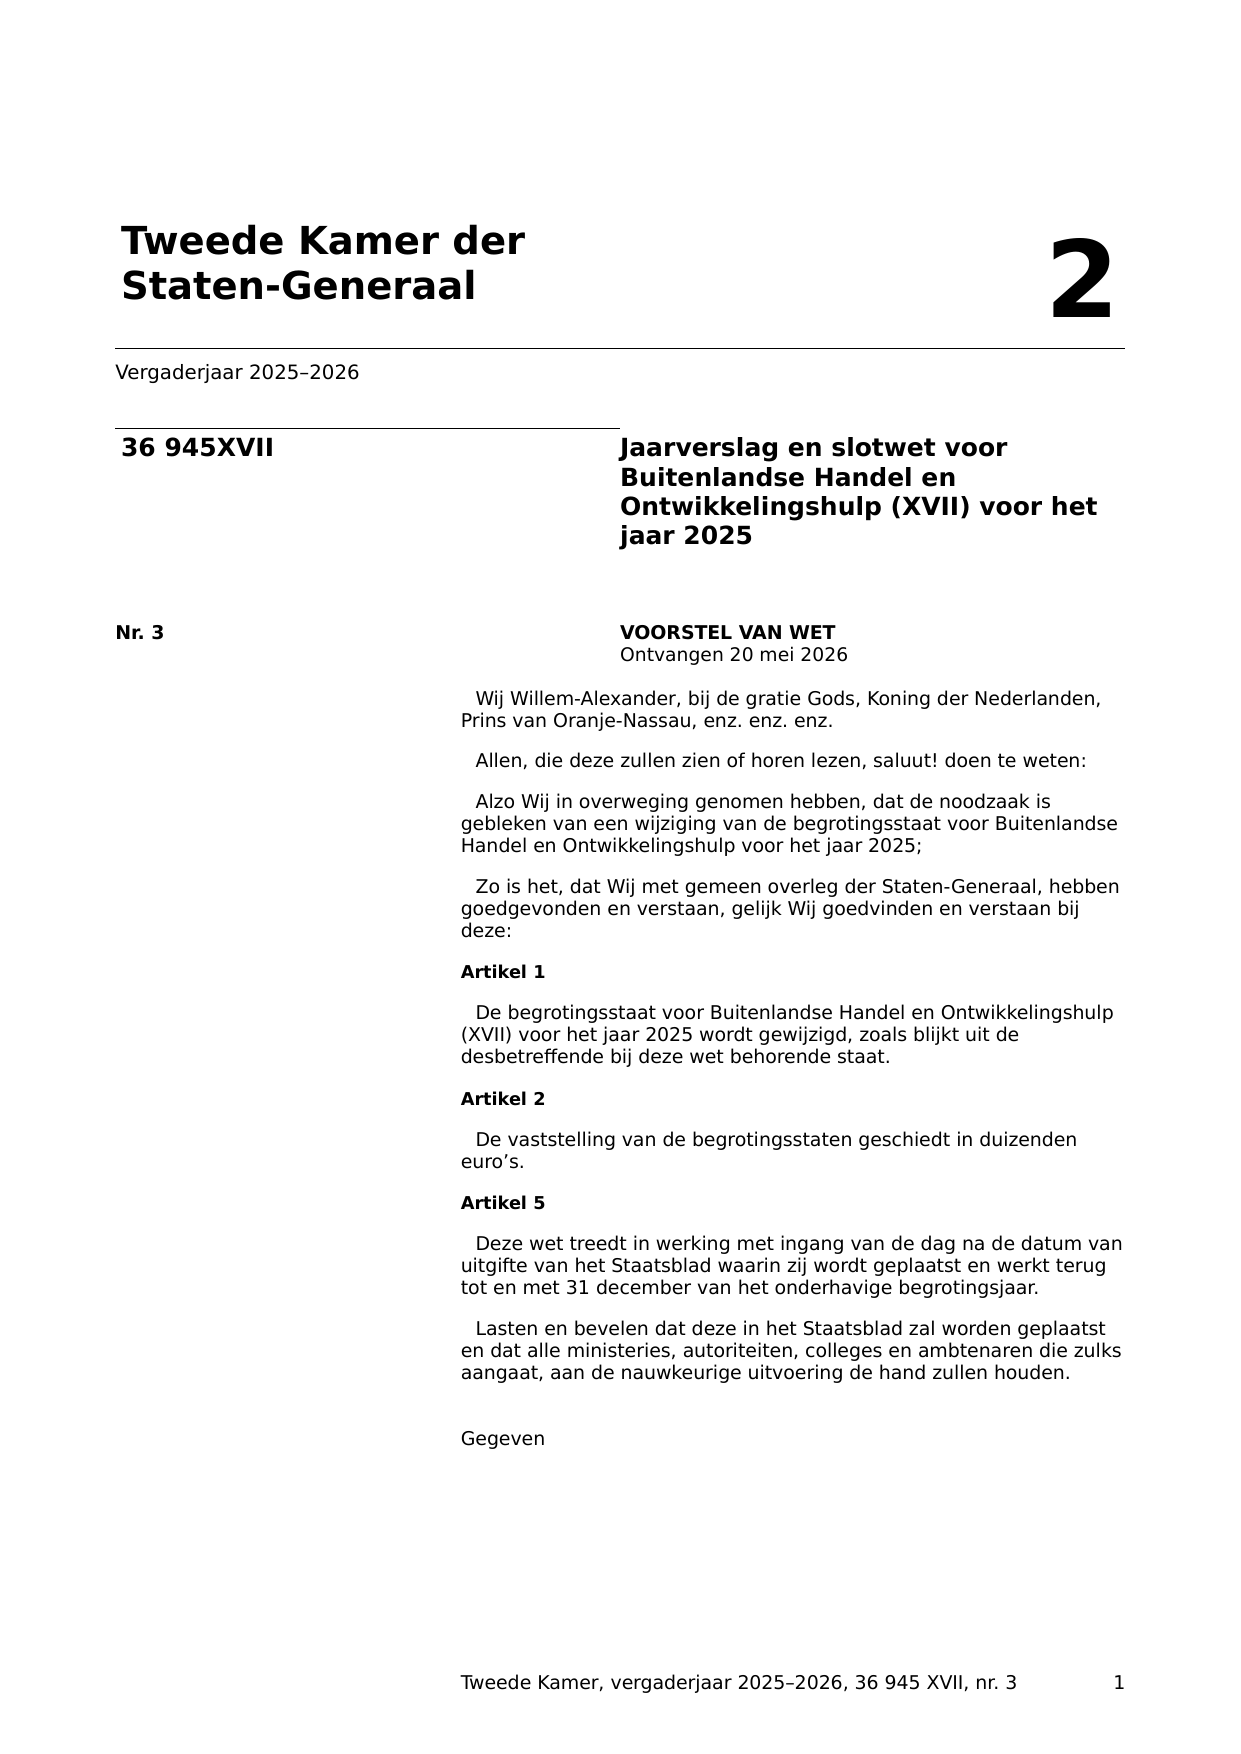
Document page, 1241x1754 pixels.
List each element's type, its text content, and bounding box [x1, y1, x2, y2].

text Alzo Wij in overweging genomen hebben, dat de noodzaak is gebleken van een wijziging van de begrotingsstaat voor Buitenlandse Handel en Ontwikkelingshulp voor het jaar 2025; [461, 791, 1125, 857]
text Deze wet treedt in werking met ingang van de dag na de datum van uitgifte van het Staatsblad waarin zij wordt geplaatst en werkt terug tot en met 31 december van het onderhavige begrotingsjaar. [461, 1233, 1125, 1299]
table_header 36 945XVII [115, 429, 620, 556]
table_header 2 [620, 213, 1125, 348]
table_header Jaarverslag en slotwet voor Buitenlandse Handel en Ontwikkelingshulp (XVII) voor het jaar 2025 [620, 428, 1125, 556]
text Lasten en bevelen dat deze in het Staatsblad zal worden geplaatst en dat alle ministeries, autoriteiten, colleges en ambtenaren die zulks aangaat, aan de nauwkeurige uitvoering de hand zullen houden. [461, 1318, 1125, 1406]
text Gegeven [461, 1427, 1125, 1449]
title Artikel 2 [461, 1087, 1125, 1110]
title Artikel 5 [461, 1191, 1125, 1214]
text De begrotingsstaat voor Buitenlandse Handel en Ontwikkelingshulp (XVII) voor het jaar 2025 wordt gewijzigd, zoals blijkt uit de desbetreffende bij deze wet behorende staat. [461, 1002, 1125, 1068]
text Wij Willem-Alexander, bij de gratie Gods, Koning der Nederlanden, Prins van Oranje-Nassau, enz. enz. enz. [461, 688, 1125, 732]
title Artikel 1 [461, 961, 1125, 983]
table_header Tweede Kamer der Staten-Generaal [115, 213, 620, 348]
table_header Nr. 3 [115, 622, 620, 688]
text De vaststelling van de begrotingsstaten geschiedt in duizenden euro’s. [461, 1128, 1125, 1172]
table_header Voorstel van wet Ontvangen 20 mei 2026 [620, 622, 1125, 688]
text Zo is het, dat Wij met gemeen overleg der Staten-Generaal, hebben goedgevonden en verstaan, gelijk Wij goedvinden en verstaan bij deze: [461, 876, 1125, 942]
table_cell Vergaderjaar 2025–2026 [115, 349, 1125, 384]
text Allen, die deze zullen zien of horen lezen, saluut! doen te weten: [461, 750, 1125, 772]
